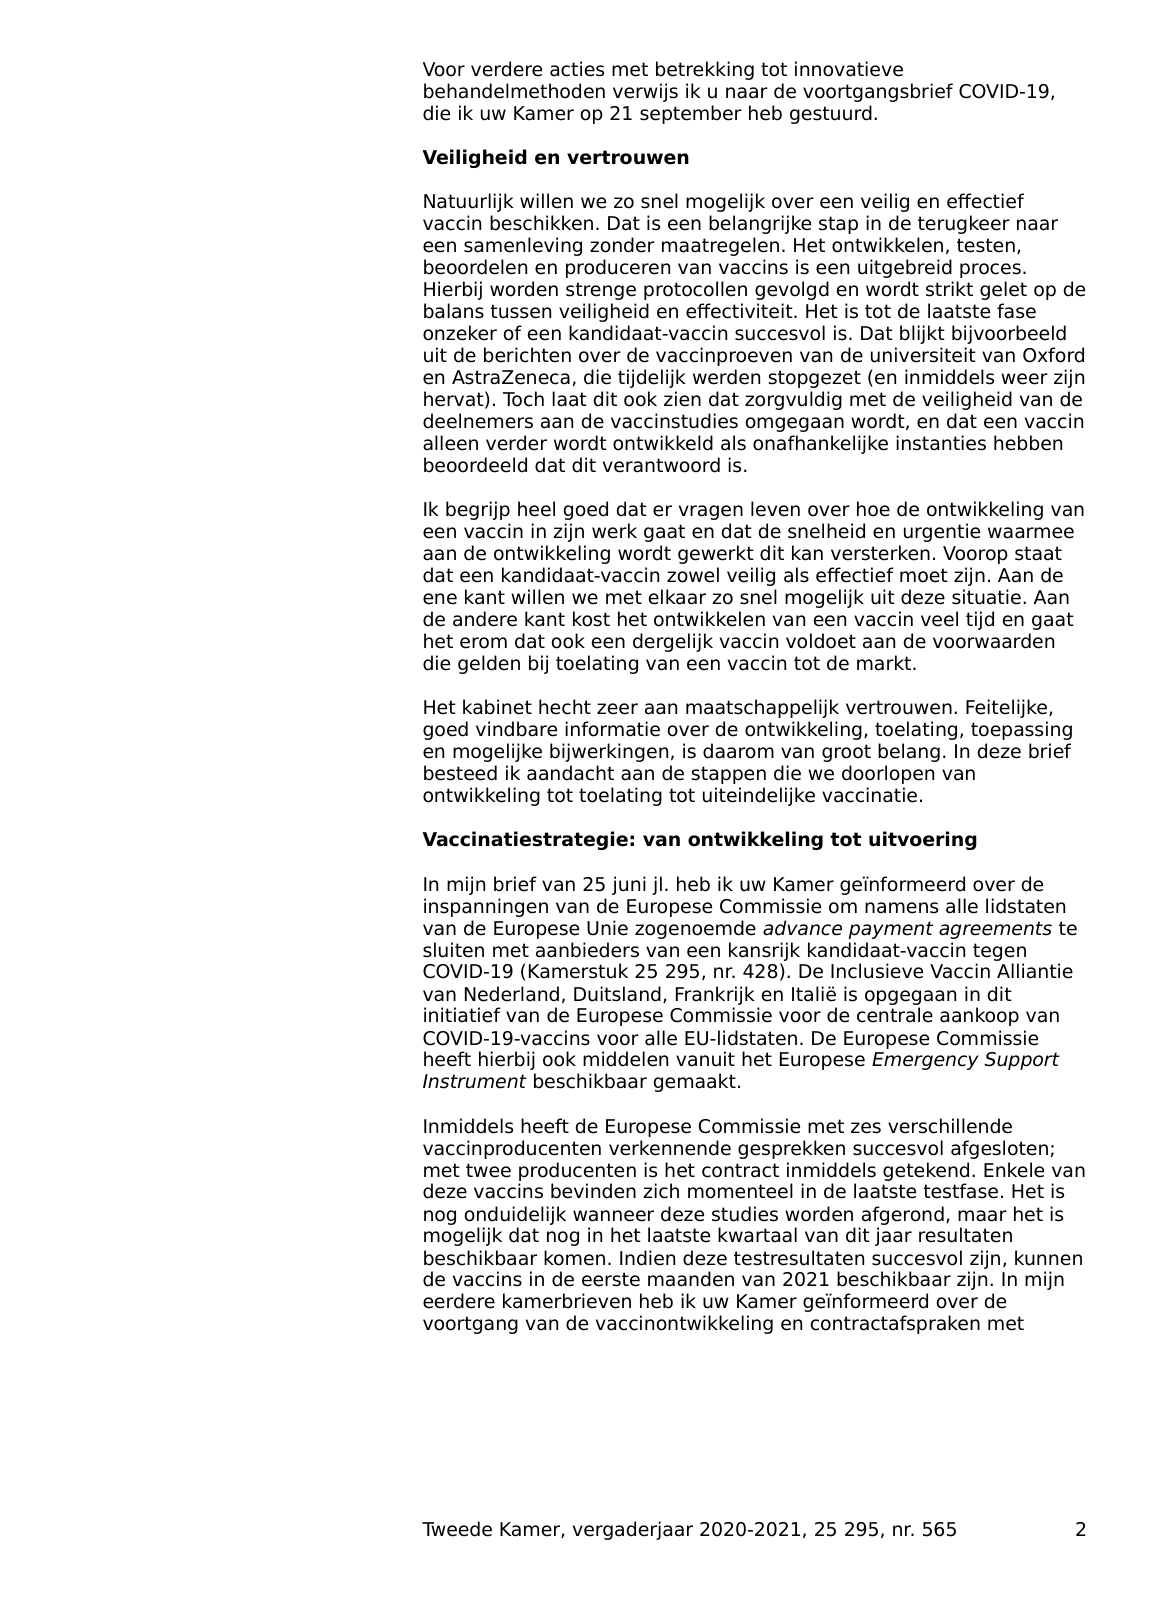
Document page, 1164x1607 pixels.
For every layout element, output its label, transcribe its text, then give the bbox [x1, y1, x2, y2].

text In mijn brief van 25 juni jl. heb ik uw Kamer geïnformeerd over de inspanningen van de Europese Commissie om namens alle lidstaten van de Europese Unie zogenoemde advance payment agreements te sluiten met aanbieders van een kansrijk kandidaat-vaccin tegen COVID-19 (Kamerstuk 25 295, nr. 428). De Inclusieve Vaccin Alliantie van Nederland, Duitsland, Frankrijk en Italië is opgegaan in dit initiatief van de Europese Commissie voor de centrale aankoop van COVID-19-vaccins voor alle EU-lidstaten. De Europese Commissie heeft hierbij ook middelen vanuit het Europese Emergency Support Instrument beschikbaar gemaakt. [422, 873, 1087, 1093]
subtitle Veiligheid en vertrouwen [422, 147, 1087, 169]
subtitle Vaccinatiestrategie: van ontwikkeling tot uitvoering [422, 829, 1087, 851]
text Inmiddels heeft de Europese Commissie met zes verschillende vaccinproducenten verkennende gesprekken succesvol afgesloten; met twee producenten is het contract inmiddels getekend. Enkele van deze vaccins bevinden zich momenteel in de laatste testfase. Het is nog onduidelijk wanneer deze studies worden afgerond, maar het is mogelijk dat nog in het laatste kwartaal van dit jaar resultaten beschikbaar komen. Indien deze testresultaten succesvol zijn, kunnen de vaccins in de eerste maanden van 2021 beschikbaar zijn. In mijn eerdere kamerbrieven heb ik uw Kamer geïnformeerd over de voortgang van de vaccinontwikkeling en contractafspraken met [422, 1116, 1087, 1379]
text Natuurlijk willen we zo snel mogelijk over een veilig en effectief vaccin beschikken. Dat is een belangrijke stap in de terugkeer naar een samenleving zonder maatregelen. Het ontwikkelen, testen, beoordelen en produceren van vaccins is een uitgebreid proces. Hierbij worden strenge protocollen gevolgd en wordt strikt gelet op de balans tussen veiligheid en effectiviteit. Het is tot de laatste fase onzeker of een kandidaat-vaccin succesvol is. Dat blijkt bijvoorbeeld uit de berichten over de vaccinproeven van de universiteit van Oxford en AstraZeneca, die tijdelijk werden stopgezet (en inmiddels weer zijn hervat). Toch laat dit ook zien dat zorgvuldig met de veiligheid van de deelnemers aan de vaccinstudies omgegaan wordt, en dat een vaccin alleen verder wordt ontwikkeld als onafhankelijke instanties hebben beoordeeld dat dit verantwoord is. [422, 191, 1087, 477]
text Ik begrijp heel goed dat er vragen leven over hoe de ontwikkeling van een vaccin in zijn werk gaat en dat de snelheid en urgentie waarmee aan de ontwikkeling wordt gewerkt dit kan versterken. Voorop staat dat een kandidaat-vaccin zowel veilig als effectief moet zijn. Aan de ene kant willen we met elkaar zo snel mogelijk uit deze situatie. Aan de andere kant kost het ontwikkelen van een vaccin veel tijd en gaat het erom dat ook een dergelijk vaccin voldoet aan de voorwaarden die gelden bij toelating van een vaccin tot de markt. [422, 499, 1087, 675]
text Voor verdere acties met betrekking tot innovatieve behandelmethoden verwijs ik u naar de voortgangsbrief COVID-19, die ik uw Kamer op 21 september heb gestuurd. [422, 59, 1087, 125]
text Het kabinet hecht zeer aan maatschappelijk vertrouwen. Feitelijke, goed vindbare informatie over de ontwikkeling, toelating, toepassing en mogelijke bijwerkingen, is daarom van groot belang. In deze brief besteed ik aandacht aan de stappen die we doorlopen van ontwikkeling tot toelating tot uiteindelijke vaccinatie. [422, 697, 1087, 807]
